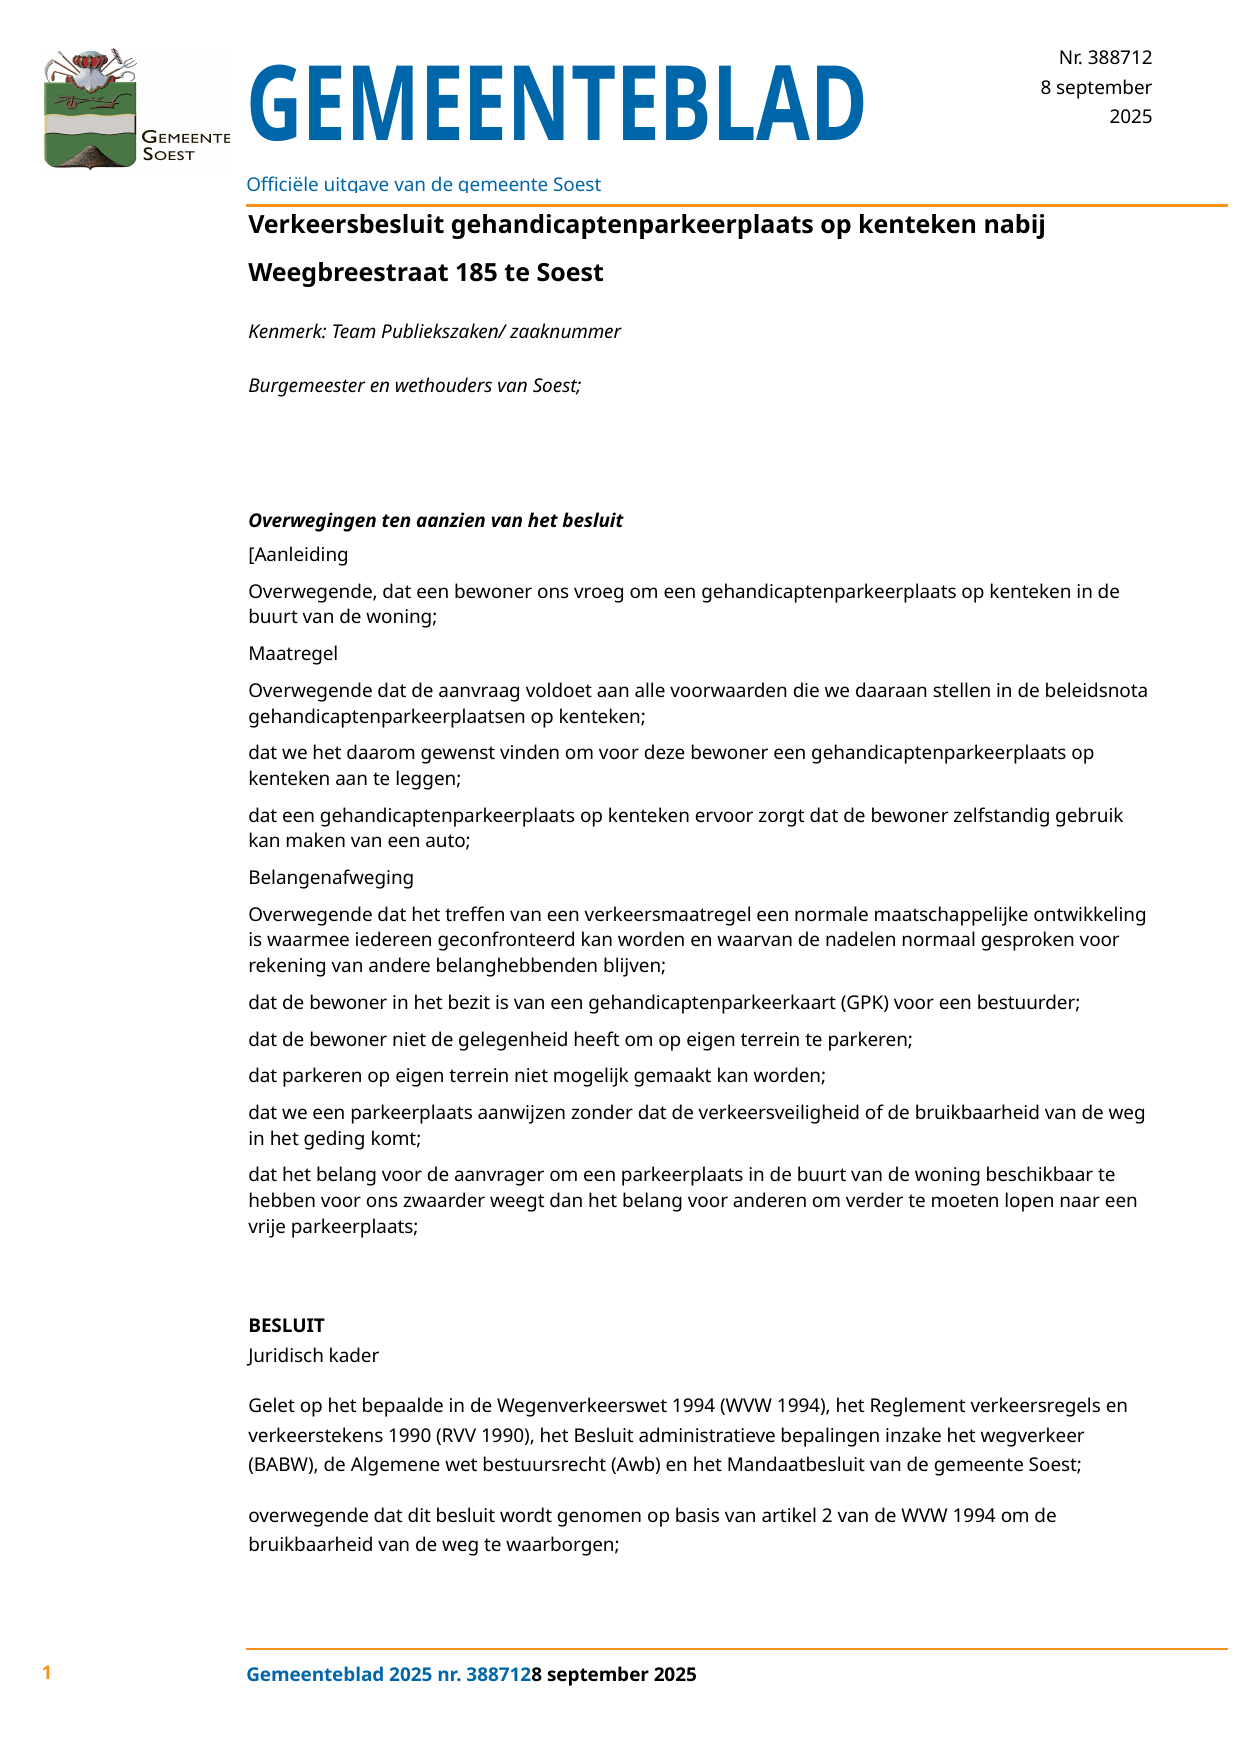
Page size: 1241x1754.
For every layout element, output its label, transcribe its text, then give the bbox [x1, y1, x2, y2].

text dat de bewoner in het bezit is van een gehandicaptenparkeerkaart (GPK) voor een bestuurder; [248, 989, 1152, 1015]
text BESLUIT [248, 1312, 1152, 1338]
text Overwegende dat de aanvraag voldoet aan alle voorwaarden die we daaraan stellen in de beleidsnota gehandicaptenparkeerplaatsen op kenteken; [248, 677, 1152, 728]
text Gelet op het bepaalde in de Wegenverkeerswet 1994 (WVW 1994), het Reglement verkeersregels en verkeerstekens 1990 (RVV 1990), het Besluit administratieve bepalingen inzake het wegverkeer (BABW), de Algemene wet bestuursrecht (Awb) en het Mandaatbesluit van de gemeente Soest; [248, 1392, 1152, 1477]
text overwegende dat dit besluit wordt genomen op basis van artikel 2 van de WVW 1994 om de bruikbaarheid van de weg te waarborgen; [248, 1502, 1152, 1557]
text dat het belang voor de aanvrager om een parkeerplaats in de buurt van de woning beschikbaar te hebben voor ons zwaarder weegt dan het belang voor anderen om verder te moeten lopen naar een vrije parkeerplaats; [248, 1161, 1152, 1239]
text Verkeersbesluit gehandicaptenparkeerplaats op kenteken nabij Weegbreestraat 185 te Soest [248, 207, 1152, 288]
text [Aanleiding [248, 541, 1152, 567]
text dat parkeren op eigen terrein niet mogelijk gemaakt kan worden; [248, 1062, 1152, 1088]
text dat de bewoner niet de gelegenheid heeft om op eigen terrein te parkeren; [248, 1026, 1152, 1051]
text dat we een parkeerplaats aanwijzen zonder dat de verkeersveiligheid of de bruikbaarheid van de weg in het geding komt; [248, 1099, 1152, 1151]
text Juridisch kader [248, 1342, 1152, 1368]
text Overwegingen ten aanzien van het besluit [248, 507, 1152, 533]
text Burgemeester en wethouders van Soest; [248, 372, 1152, 398]
text Maatregel [248, 640, 1152, 666]
picture [41, 47, 231, 172]
text Kenmerk: Team Publiekszaken/ zaaknummer [248, 318, 1152, 344]
text dat een gehandicaptenparkeerplaats op kenteken ervoor zorgt dat de bewoner zelfstandig gebruik kan maken van een auto; [248, 802, 1152, 853]
text dat we het daarom gewenst vinden om voor deze bewoner een gehandicaptenparkeerplaats op kenteken aan te leggen; [248, 739, 1152, 791]
text Overwegende dat het treffen van een verkeersmaatregel een normale maatschappelijke ontwikkeling is waarmee iedereen geconfronteerd kan worden en waarvan de nadelen normaal gesproken voor rekening van andere belanghebbenden blijven; [248, 901, 1152, 978]
text Overwegende, dat een bewoner ons vroeg om een gehandicaptenparkeerplaats op kenteken in de buurt van de woning; [248, 578, 1152, 629]
text Belangenafweging [248, 864, 1152, 890]
